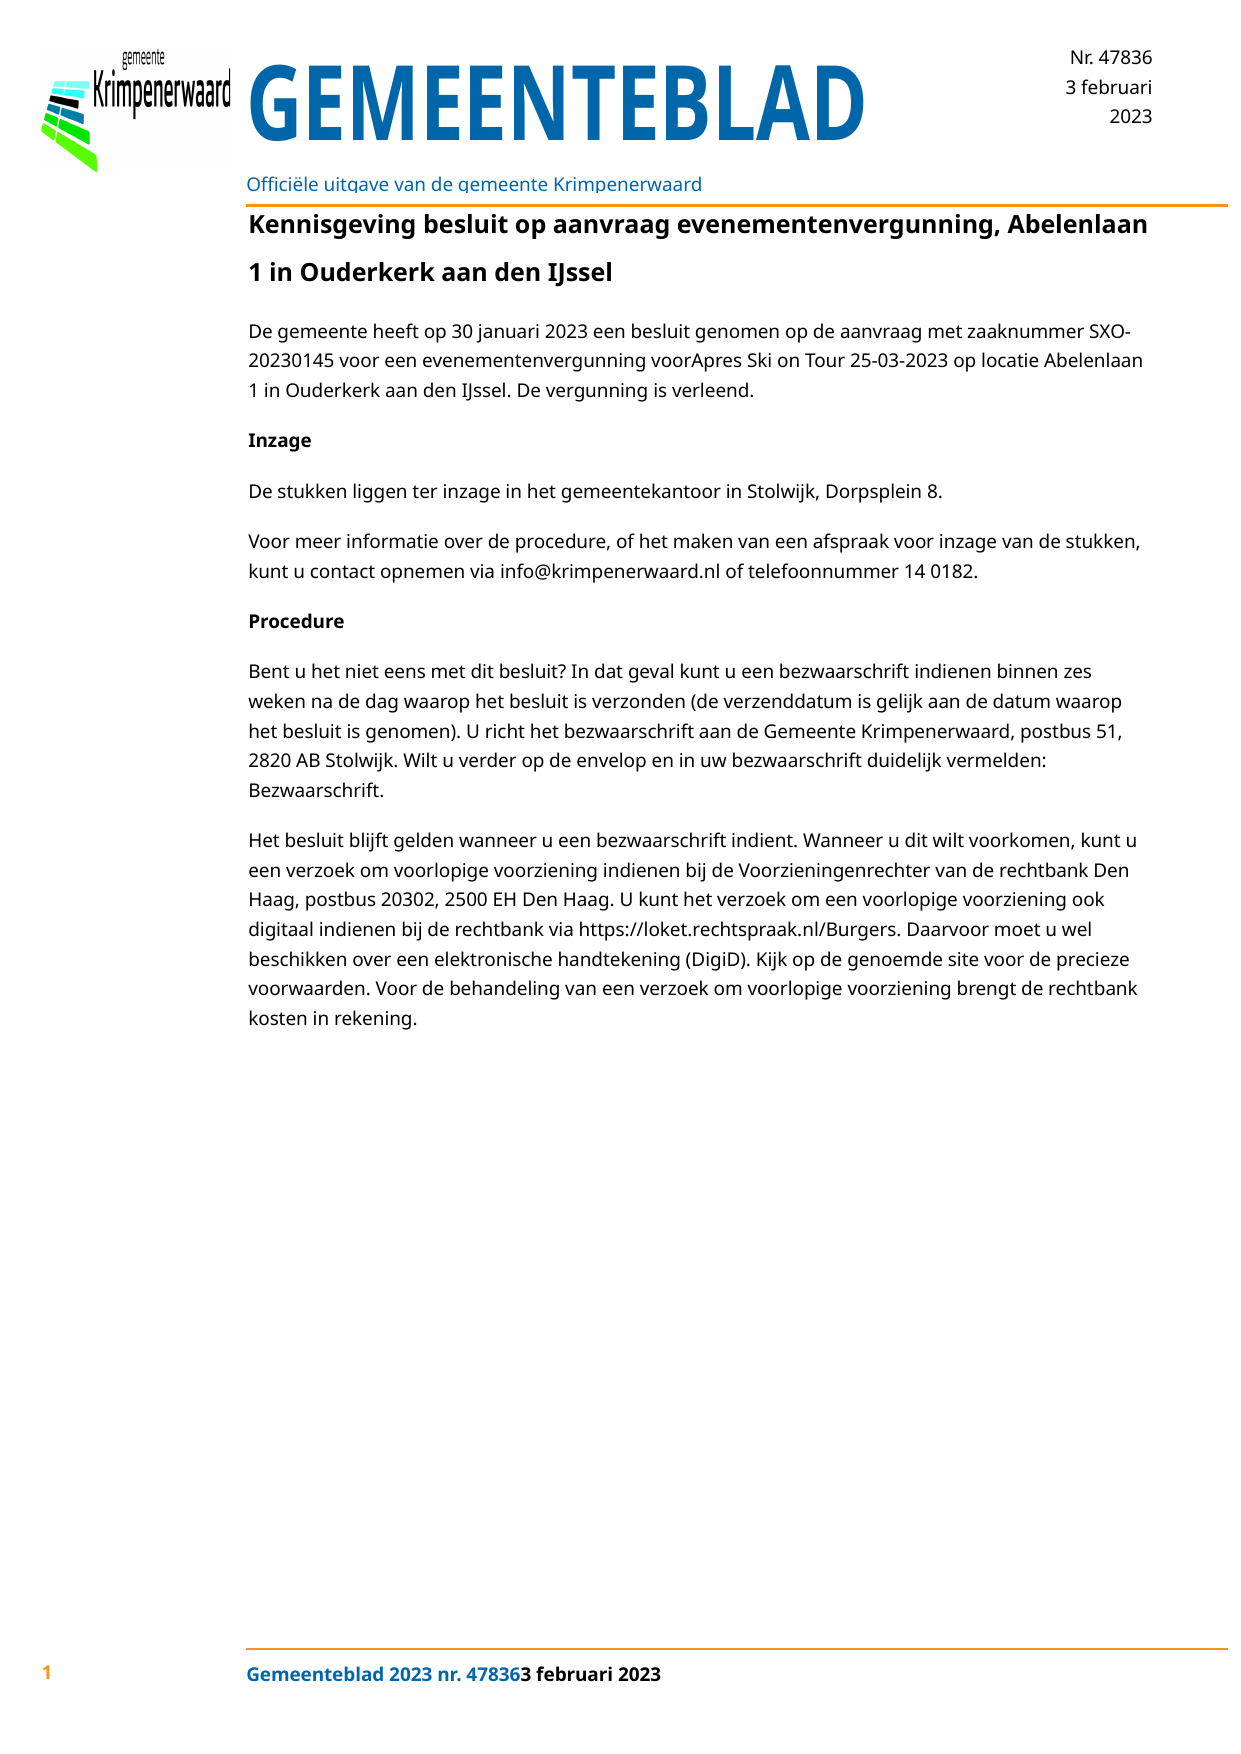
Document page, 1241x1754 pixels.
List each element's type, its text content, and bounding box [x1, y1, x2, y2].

text Het besluit blijft gelden wanneer u een bezwaarschrift indient. Wanneer u dit wilt voorkomen, kunt u een verzoek om voorlopige voorziening indienen bij de Voorzieningenrechter van de rechtbank Den Haag, postbus 20302, 2500 EH Den Haag. U kunt het verzoek om een voorlopige voorziening ook digitaal indienen bij de rechtbank via https://loket.rechtspraak.nl/Burgers. Daarvoor moet u wel beschikken over een elektronische handtekening (DigiD). Kijk op de genoemde site voor de precieze voorwaarden. Voor de behandeling van een verzoek om voorlopige voorziening brengt de rechtbank kosten in rekening. [248, 827, 1152, 1031]
picture [41, 47, 231, 172]
text Bent u het niet eens met dit besluit? In dat geval kunt u een bezwaarschrift indienen binnen zes weken na de dag waarop het besluit is verzonden (de verzenddatum is gelijk aan de datum waarop het besluit is genomen). U richt het bezwaarschrift aan de Gemeente Krimpenerwaard, postbus 51, 2820 AB Stolwijk. Wilt u verder op de envelop en in uw bezwaarschrift duidelijk vermelden: Bezwaarschrift. [248, 659, 1152, 803]
text De gemeente heeft op 30 januari 2023 een besluit genomen op de aanvraag met zaaknummer SXO-20230145 voor een evenementenvergunning voorApres Ski on Tour 25-03-2023 op locatie Abelenlaan 1 in Ouderkerk aan den IJssel. De vergunning is verleend. [248, 318, 1152, 403]
text Voor meer informatie over de procedure, of het maken van een afspraak voor inzage van de stukken, kunt u contact opnemen via info@krimpenerwaard.nl of telefoonnummer 14 0182. [248, 528, 1152, 584]
text Inzage [248, 427, 1152, 453]
text Procedure [248, 608, 1152, 634]
text De stukken liggen ter inzage in het gemeentekantoor in Stolwijk, Dorpsplein 8. [248, 478, 1152, 504]
text Kennisgeving besluit op aanvraag evenementenvergunning, Abelenlaan 1 in Ouderkerk aan den IJssel [248, 207, 1152, 288]
